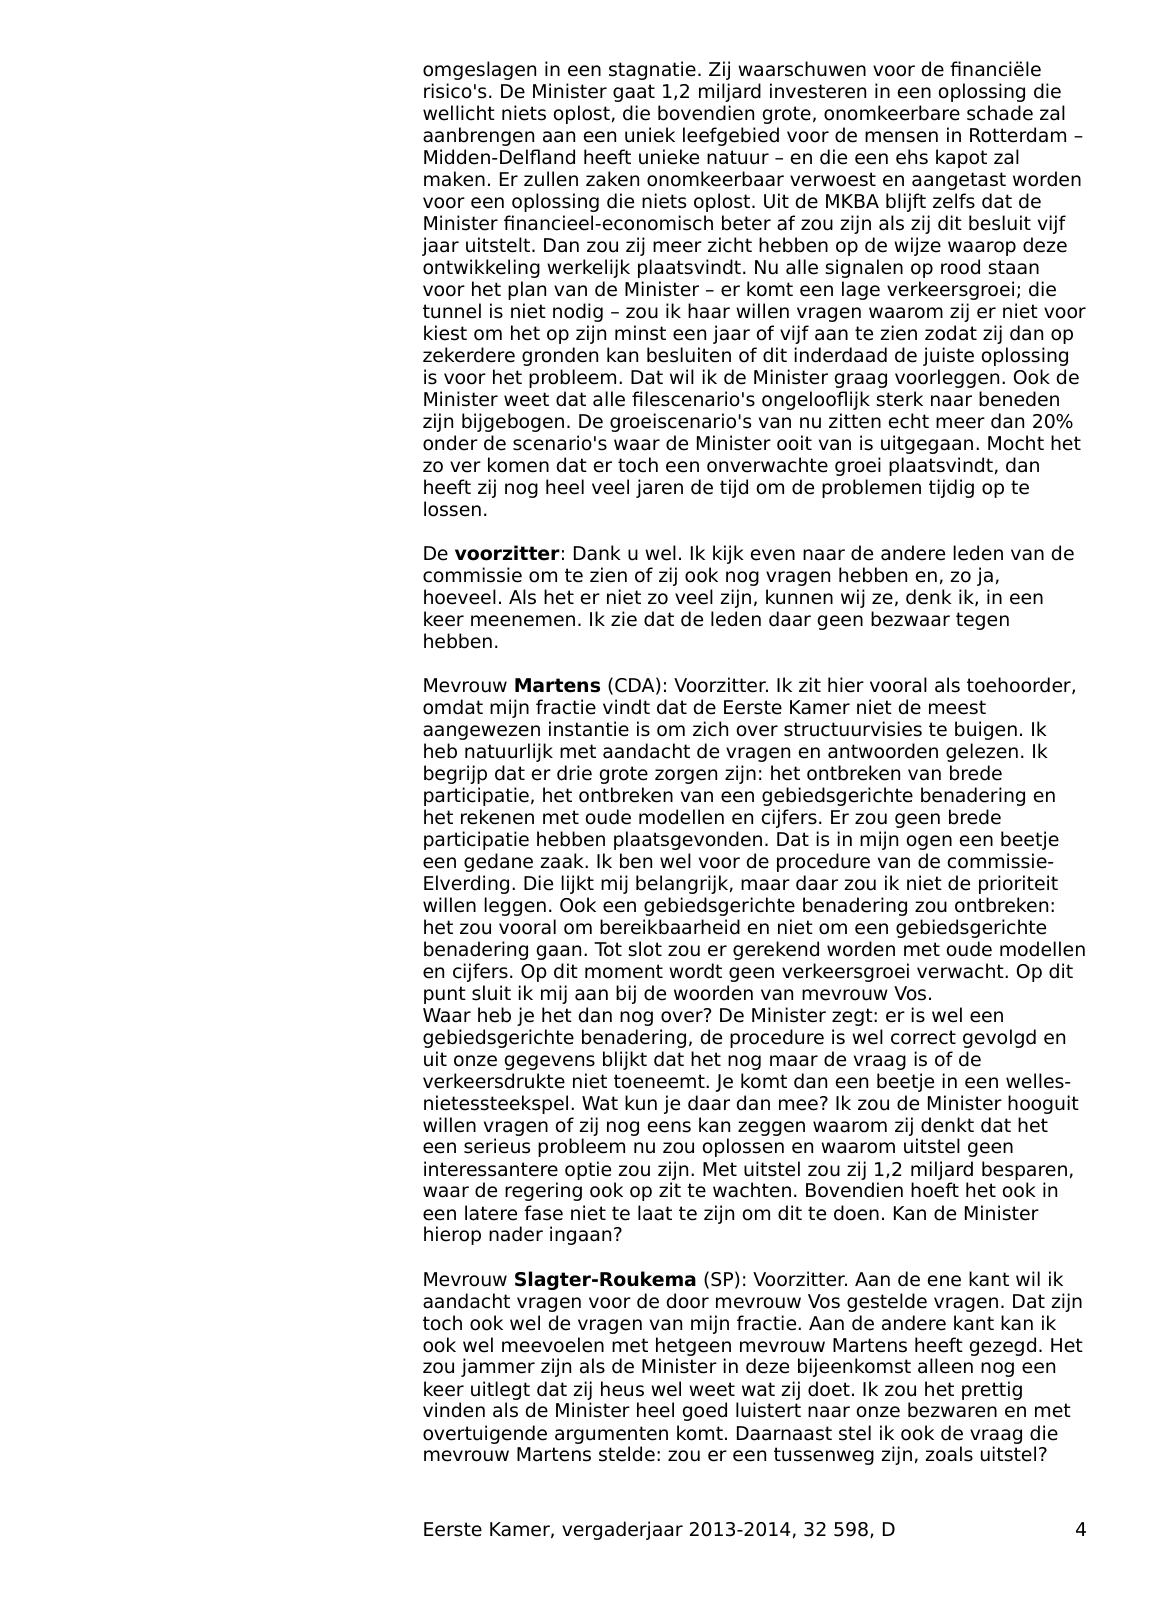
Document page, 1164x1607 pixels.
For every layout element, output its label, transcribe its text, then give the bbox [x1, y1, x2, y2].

text omgeslagen in een stagnatie. Zij waarschuwen voor de financiële risico's. De Minister gaat 1,2 miljard investeren in een oplossing die wellicht niets oplost, die bovendien grote, onomkeerbare schade zal aanbrengen aan een uniek leefgebied voor de mensen in Rotterdam – Midden-Delfland heeft unieke natuur – en die een ehs kapot zal maken. Er zullen zaken onomkeerbaar verwoest en aangetast worden voor een oplossing die niets oplost. Uit de MKBA blijft zelfs dat de Minister financieel-economisch beter af zou zijn als zij dit besluit vijf jaar uitstelt. Dan zou zij meer zicht hebben op de wijze waarop deze ontwikkeling werkelijk plaatsvindt. Nu alle signalen op rood staan voor het plan van de Minister – er komt een lage verkeersgroei; die tunnel is niet nodig – zou ik haar willen vragen waarom zij er niet voor kiest om het op zijn minst een jaar of vijf aan te zien zodat zij dan op zekerdere gronden kan besluiten of dit inderdaad de juiste oplossing is voor het probleem. Dat wil ik de Minister graag voorleggen. Ook de Minister weet dat alle filescenario's ongelooflijk sterk naar beneden zijn bijgebogen. De groeiscenario's van nu zitten echt meer dan 20% onder de scenario's waar de Minister ooit van is uitgegaan. Mocht het zo ver komen dat er toch een onverwachte groei plaatsvindt, dan heeft zij nog heel veel jaren de tijd om de problemen tijdig op te lossen. [422, 59, 1087, 521]
text De voorzitter: Dank u wel. Ik kijk even naar de andere leden van de commissie om te zien of zij ook nog vragen hebben en, zo ja, hoeveel. Als het er niet zo veel zijn, kunnen wij ze, denk ik, in een keer meenemen. Ik zie dat de leden daar geen bezwaar tegen hebben. [422, 543, 1087, 653]
text Mevrouw Martens (CDA): Voorzitter. Ik zit hier vooral als toehoorder, omdat mijn fractie vindt dat de Eerste Kamer niet de meest aangewezen instantie is om zich over structuurvisies te buigen. Ik heb natuurlijk met aandacht de vragen en antwoorden gelezen. Ik begrijp dat er drie grote zorgen zijn: het ontbreken van brede participatie, het ontbreken van een gebiedsgerichte benadering en het rekenen met oude modellen en cijfers. Er zou geen brede participatie hebben plaatsgevonden. Dat is in mijn ogen een beetje een gedane zaak. Ik ben wel voor de procedure van de commissie-Elverding. Die lijkt mij belangrijk, maar daar zou ik niet de prioriteit willen leggen. Ook een gebiedsgerichte benadering zou ontbreken: het zou vooral om bereikbaarheid en niet om een gebiedsgerichte benadering gaan. Tot slot zou er gerekend worden met oude modellen en cijfers. Op dit moment wordt geen verkeersgroei verwacht. Op dit punt sluit ik mij aan bij de woorden van mevrouw Vos. [422, 675, 1087, 1004]
text Waar heb je het dan nog over? De Minister zegt: er is wel een gebiedsgerichte benadering, de procedure is wel correct gevolgd en uit onze gegevens blijkt dat het nog maar de vraag is of de verkeersdrukte niet toeneemt. Je komt dan een beetje in een welles-nietessteekspel. Wat kun je daar dan mee? Ik zou de Minister hooguit willen vragen of zij nog eens kan zeggen waarom zij denkt dat het een serieus probleem nu zou oplossen en waarom uitstel geen interessantere optie zou zijn. Met uitstel zou zij 1,2 miljard besparen, waar de regering ook op zit te wachten. Bovendien hoeft het ook in een latere fase niet te laat te zijn om dit te doen. Kan de Minister hierop nader ingaan? [422, 1004, 1087, 1246]
text Mevrouw Slagter-Roukema (SP): Voorzitter. Aan de ene kant wil ik aandacht vragen voor de door mevrouw Vos gestelde vragen. Dat zijn toch ook wel de vragen van mijn fractie. Aan de andere kant kan ik ook wel meevoelen met hetgeen mevrouw Martens heeft gezegd. Het zou jammer zijn als de Minister in deze bijeenkomst alleen nog een keer uitlegt dat zij heus wel weet wat zij doet. Ik zou het prettig vinden als de Minister heel goed luistert naar onze bezwaren en met overtuigende argumenten komt. Daarnaast stel ik ook de vraag die mevrouw Martens stelde: zou er een tussenweg zijn, zoals uitstel? [422, 1268, 1087, 1466]
